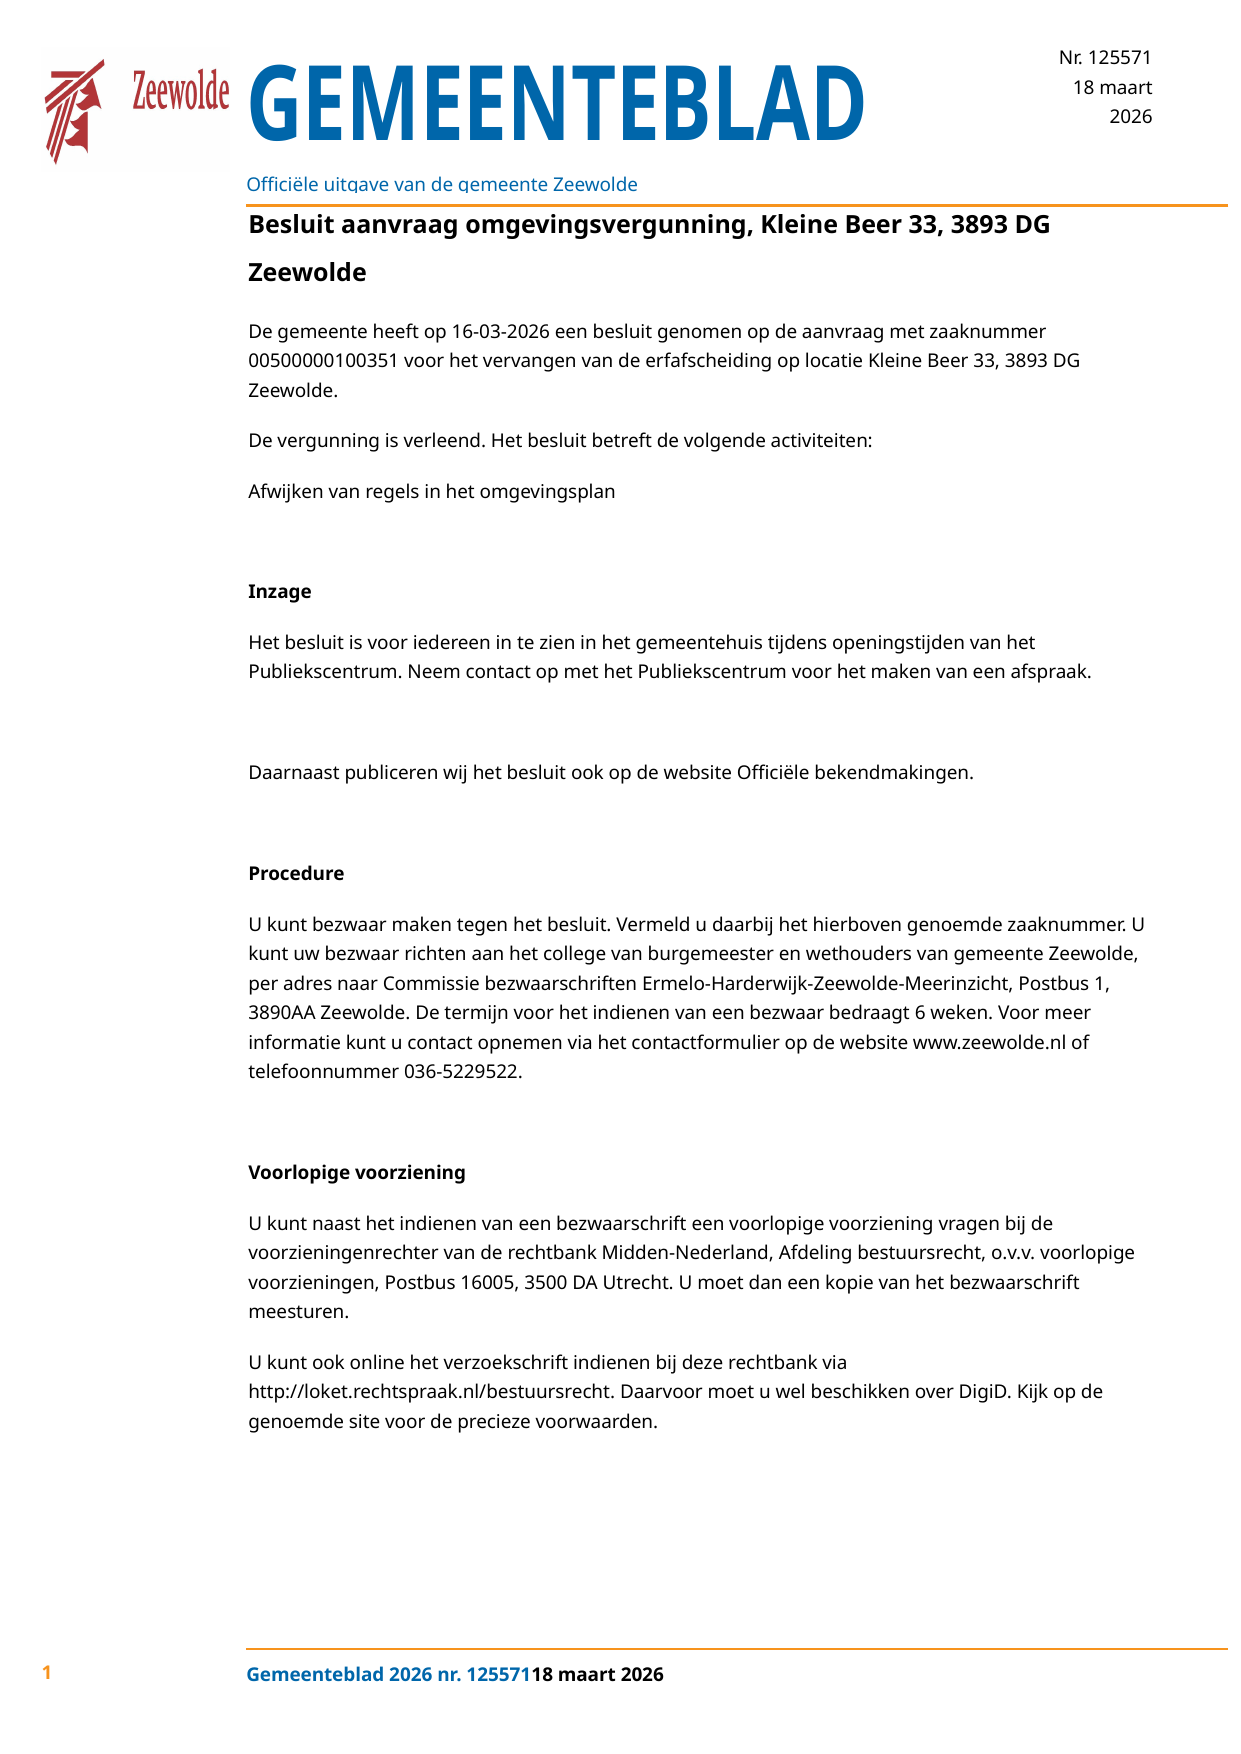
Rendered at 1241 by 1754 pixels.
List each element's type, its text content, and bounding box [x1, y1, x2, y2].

text Afwijken van regels in het omgevingsplan [248, 478, 1152, 504]
text U kunt naast het indienen van een bezwaarschrift een voorlopige voorziening vragen bij de voorzieningenrechter van de rechtbank Midden-Nederland, Afdeling bestuursrecht, o.v.v. voorlopige voorzieningen, Postbus 16005, 3500 DA Utrecht. U moet dan een kopie van het bezwaarschrift meesturen. [248, 1210, 1152, 1324]
text Voorlopige voorziening [248, 1159, 1152, 1185]
text De vergunning is verleend. Het besluit betreft de volgende activiteiten: [248, 427, 1152, 453]
text U kunt bezwaar maken tegen het besluit. Vermeld u daarbij het hierboven genoemde zaaknummer. U kunt uw bezwaar richten aan het college van burgemeester en wethouders van gemeente Zeewolde, per adres naar Commissie bezwaarschriften Ermelo-Harderwijk-Zeewolde-Meerinzicht, Postbus 1, 3890AA Zeewolde. De termijn voor het indienen van een bezwaar bedraagt 6 weken. Voor meer informatie kunt u contact opnemen via het contactformulier op de website www.zeewolde.nl of telefoonnummer 036-5229522. [248, 911, 1152, 1084]
text U kunt ook online het verzoekschrift indienen bij deze rechtbank via http://loket.rechtspraak.nl/bestuursrecht. Daarvoor moet u wel beschikken over DigiD. Kijk op de genoemde site voor de precieze voorwaarden. [248, 1349, 1152, 1434]
text Besluit aanvraag omgevingsvergunning, Kleine Beer 33, 3893 DG Zeewolde [248, 207, 1152, 288]
text Daarnaast publiceren wij het besluit ook op de website Officiële bekendmakingen. [248, 759, 1152, 785]
picture [41, 47, 231, 172]
text Het besluit is voor iedereen in te zien in het gemeentehuis tijdens openingstijden van het Publiekscentrum. Neem contact op met het Publiekscentrum voor het maken van een afspraak. [248, 629, 1152, 684]
text De gemeente heeft op 16-03-2026 een besluit genomen op de aanvraag met zaaknummer 00500000100351 voor het vervangen van de erfafscheiding op locatie Kleine Beer 33, 3893 DG Zeewolde. [248, 318, 1152, 403]
text Procedure [248, 860, 1152, 886]
text Inzage [248, 579, 1152, 604]
